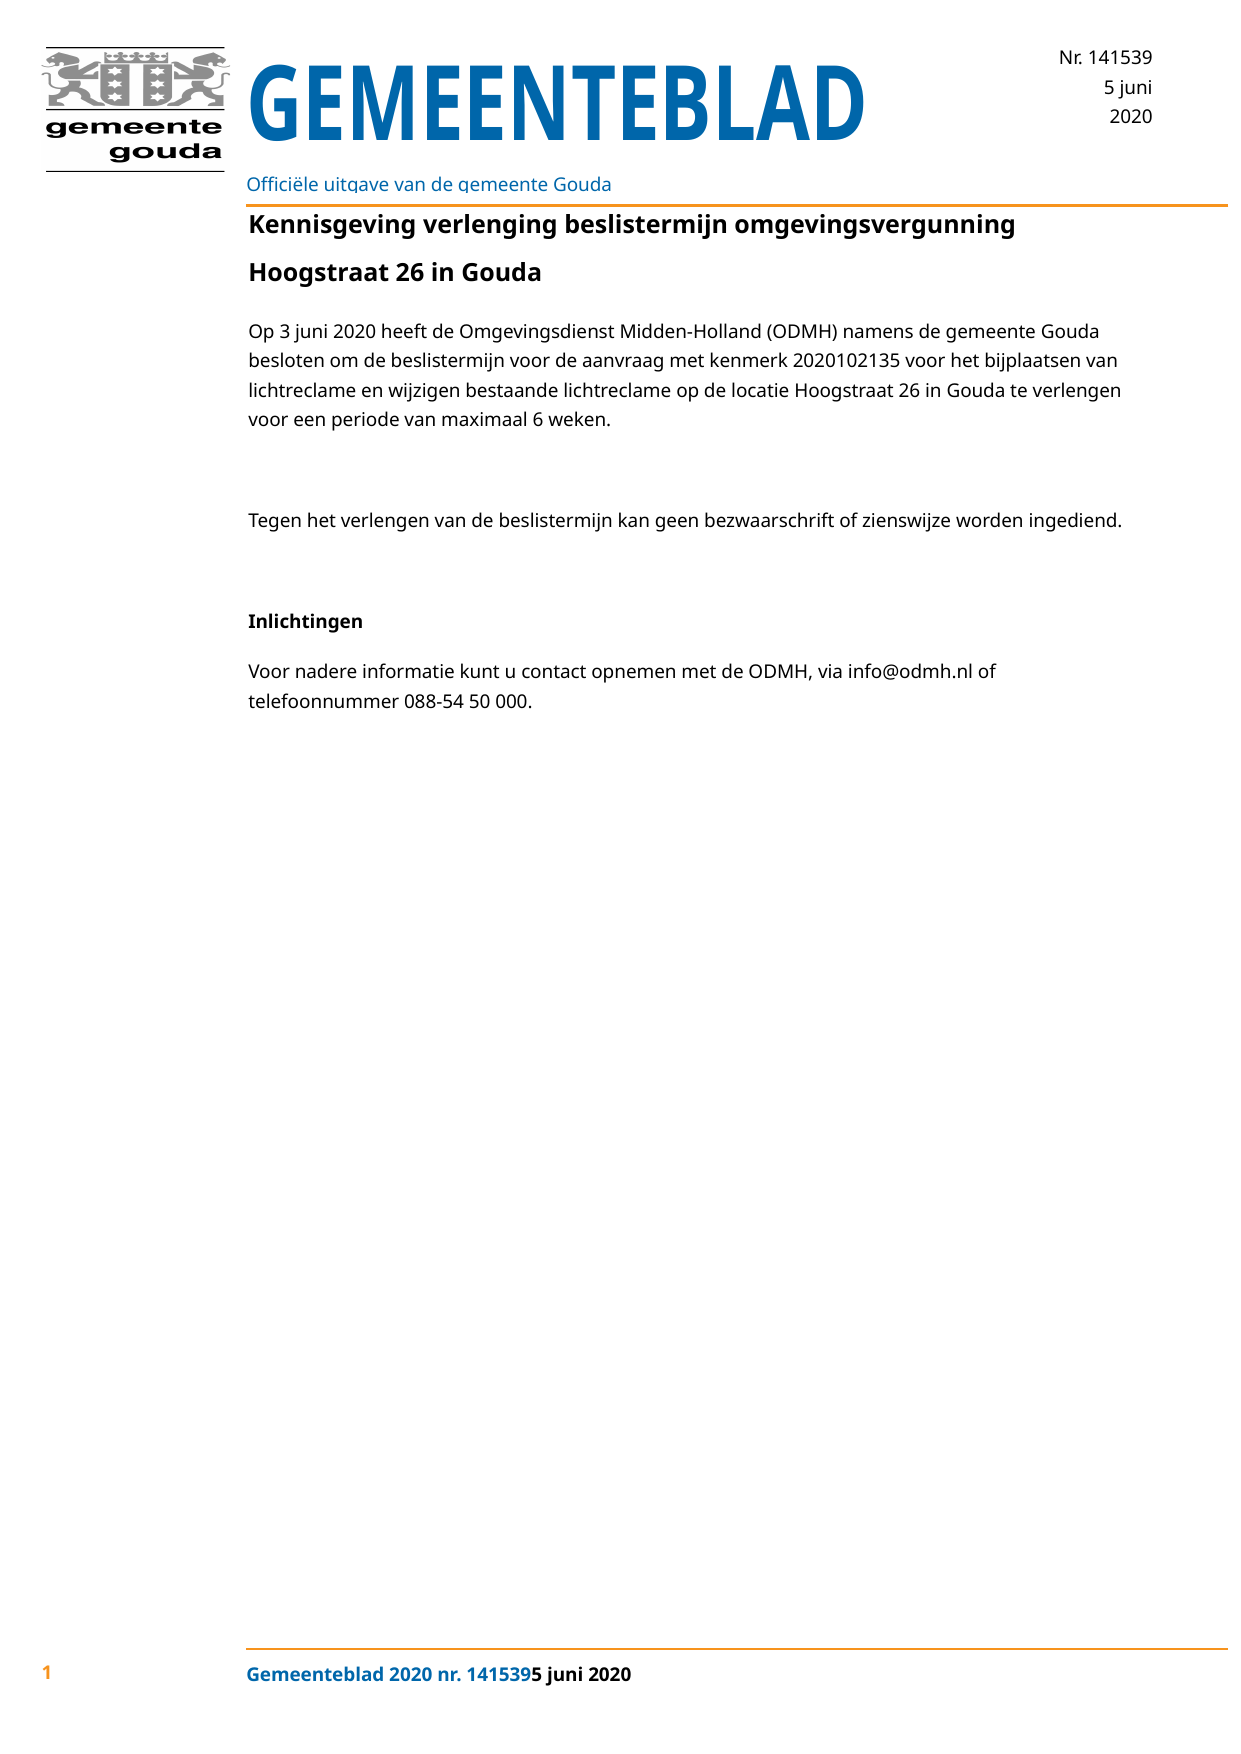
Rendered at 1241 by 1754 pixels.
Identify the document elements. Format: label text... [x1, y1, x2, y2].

text Tegen het verlengen van de beslistermijn kan geen bezwaarschrift of zienswijze worden ingediend. [248, 507, 1152, 533]
text Kennisgeving verlenging beslistermijn omgevingsvergunning Hoogstraat 26 in Gouda [248, 207, 1152, 288]
text Op 3 juni 2020 heeft de Omgevingsdienst Midden-Holland (ODMH) namens de gemeente Gouda besloten om de beslistermijn voor de aanvraag met kenmerk 2020102135 voor het bijplaatsen van lichtreclame en wijzigen bestaande lichtreclame op de locatie Hoogstraat 26 in Gouda te verlengen voor een periode van maximaal 6 weken. [248, 318, 1152, 432]
text Inlichtingen [248, 608, 1152, 634]
text Voor nadere informatie kunt u contact opnemen met de ODMH, via info@odmh.nl of telefoonnummer 088-54 50 000. [248, 659, 1152, 714]
picture [41, 47, 231, 172]
